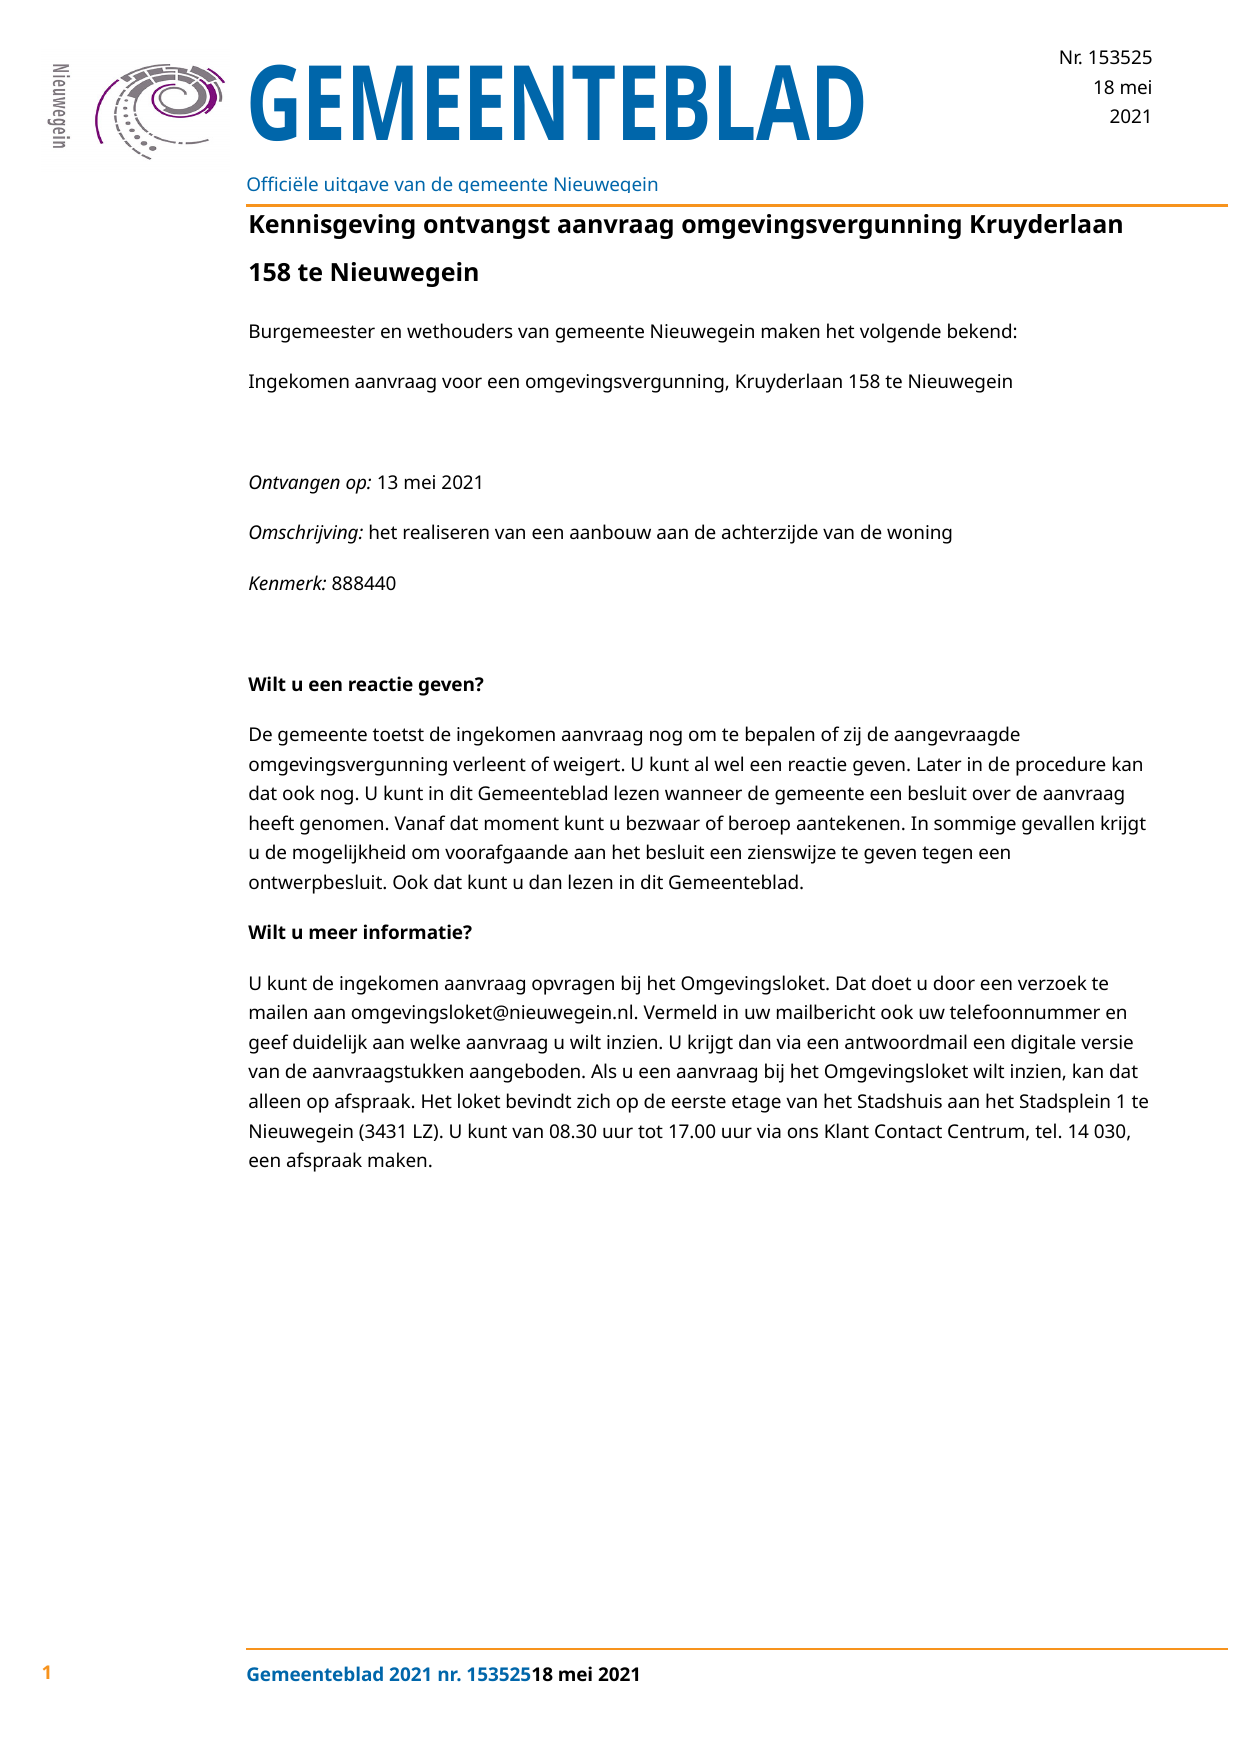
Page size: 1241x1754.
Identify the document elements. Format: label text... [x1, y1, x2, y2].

text Wilt u meer informatie? [248, 919, 1152, 945]
text Kennisgeving ontvangst aanvraag omgevingsvergunning Kruyderlaan 158 te Nieuwegein [248, 207, 1152, 288]
text Ingekomen aanvraag voor een omgevingsvergunning, Kruyderlaan 158 te Nieuwegein [248, 368, 1152, 394]
text U kunt de ingekomen aanvraag opvragen bij het Omgevingsloket. Dat doet u door een verzoek te mailen aan omgevingsloket@nieuwegein.nl. Vermeld in uw mailbericht ook uw telefoonnummer en geef duidelijk aan welke aanvraag u wilt inzien. U krijgt dan via een antwoordmail een digitale versie van de aanvraagstukken aangeboden. Als u een aanvraag bij het Omgevingsloket wilt inzien, kan dat alleen op afspraak. Het loket bevindt zich op de eerste etage van het Stadshuis aan het Stadsplein 1 te Nieuwegein (3431 LZ). U kunt van 08.30 uur tot 17.00 uur via ons Klant Contact Centrum, tel. 14 030, een afspraak maken. [248, 970, 1152, 1173]
text Ontvangen op: 13 mei 2021 [248, 469, 1152, 495]
text De gemeente toetst de ingekomen aanvraag nog om te bepalen of zij de aangevraagde omgevingsvergunning verleent of weigert. U kunt al wel een reactie geven. Later in de procedure kan dat ook nog. U kunt in dit Gemeenteblad lezen wanneer de gemeente een besluit over de aanvraag heeft genomen. Vanaf dat moment kunt u bezwaar of beroep aantekenen. In sommige gevallen krijgt u de mogelijkheid om voorafgaande aan het besluit een zienswijze te geven tegen een ontwerpbesluit. Ook dat kunt u dan lezen in dit Gemeenteblad. [248, 721, 1152, 895]
text Wilt u een reactie geven? [248, 671, 1152, 697]
text Burgemeester en wethouders van gemeente Nieuwegein maken het volgende bekend: [248, 318, 1152, 344]
text Omschrijving: het realiseren van een aanbouw aan de achterzijde van de woning [248, 519, 1152, 545]
text Kenmerk: 888440 [248, 570, 1152, 596]
picture [41, 47, 231, 172]
